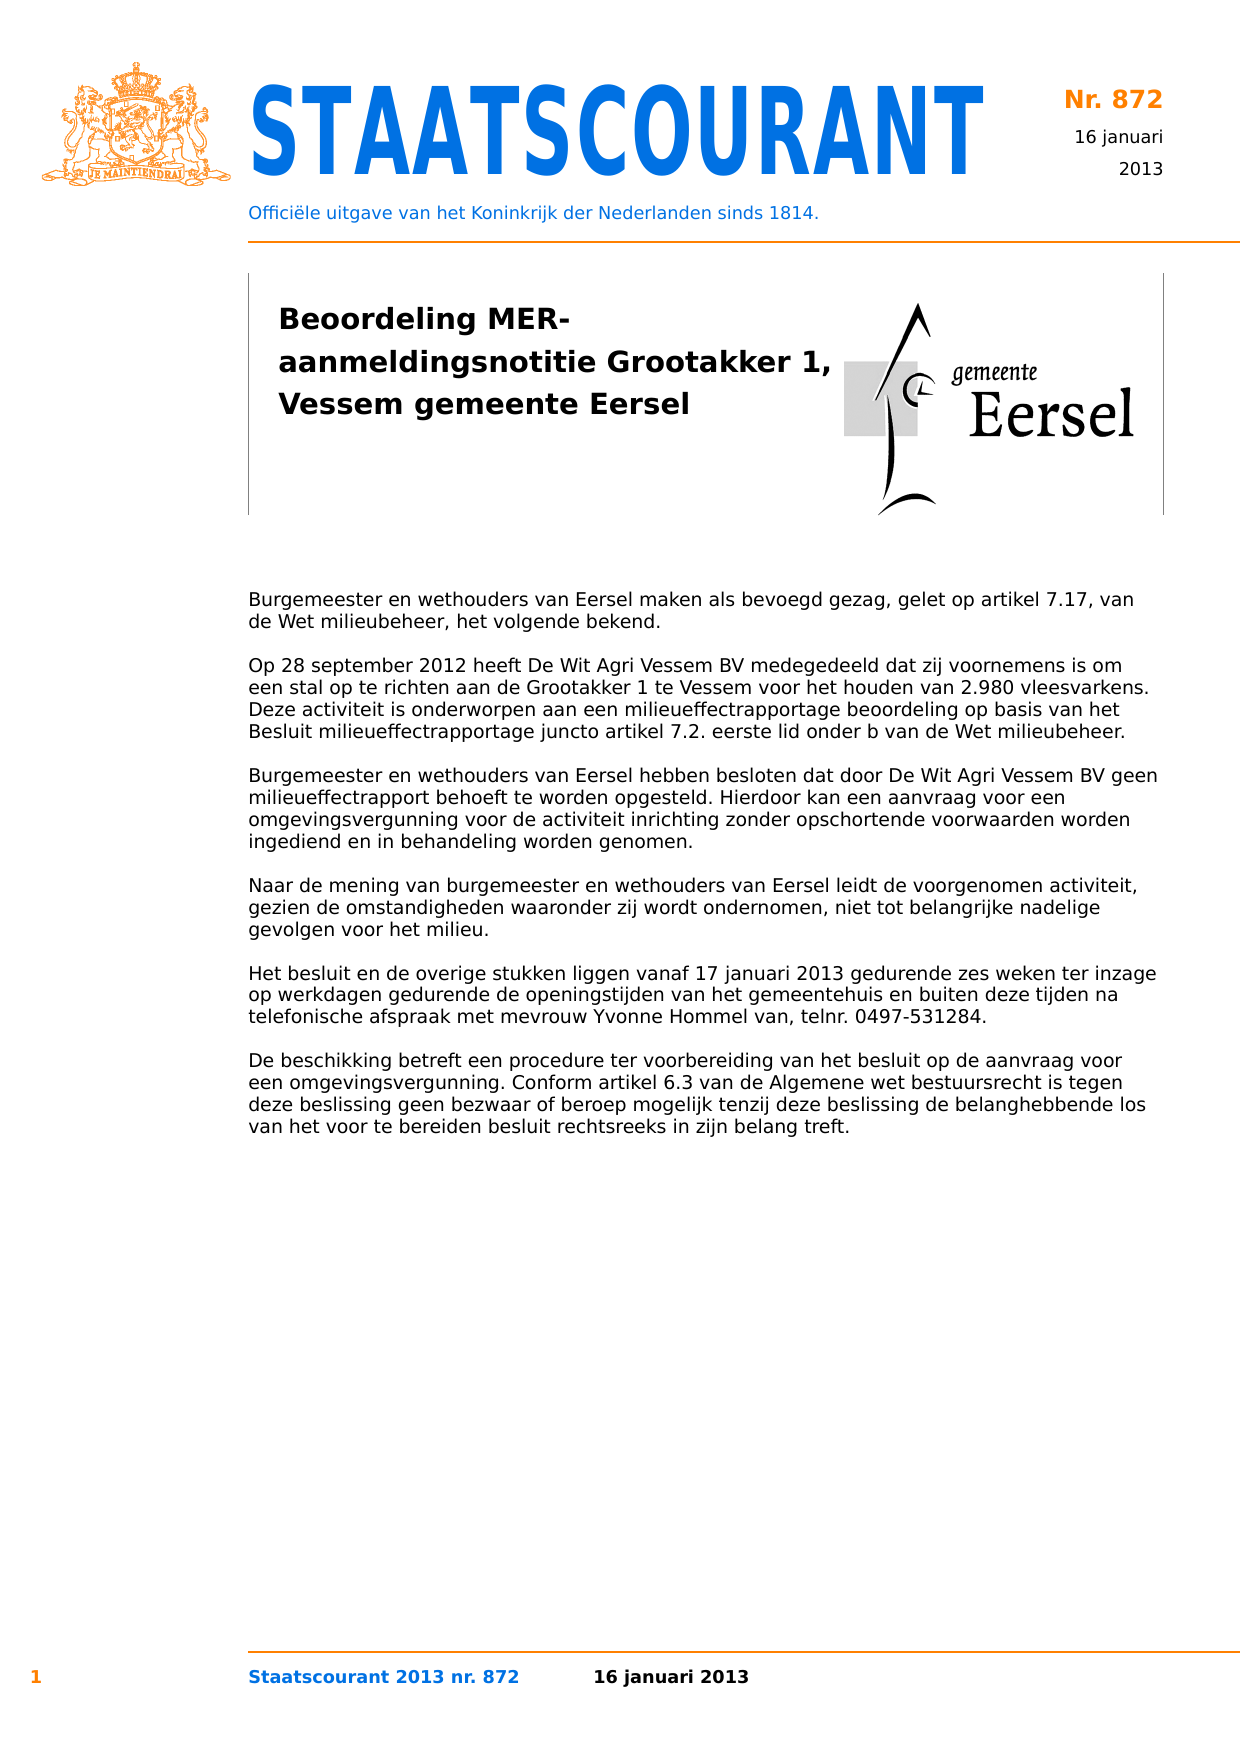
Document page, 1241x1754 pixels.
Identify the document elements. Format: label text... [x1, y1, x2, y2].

table_cell 16 januari [998, 121, 1240, 153]
table_header Nr. 872 [998, 62, 1240, 121]
text De beschikking betreft een procedure ter voorbereiding van het besluit op de aanvraag voor een omgevingsvergunning. Conform artikel 6.3 van de Algemene wet bestuursrecht is tegen deze beslissing geen bezwaar of beroep mogelijk tenzij deze beslissing de belanghebbende los van het voor te bereiden besluit rechtsreeks in zijn belang treft. [248, 1050, 1163, 1138]
table_header [25, 62, 248, 241]
text Burgemeester en wethouders van Eersel maken als bevoegd gezag, gelet op artikel 7.17, van de Wet milieubeheer, het volgende bekend. [248, 589, 1163, 633]
text Het besluit en de overige stukken liggen vanaf 17 januari 2013 gedurende zes weken ter inzage op werkdagen gedurende de openingstijden van het gemeentehuis en buiten deze tijden na telefonische afspraak met mevrouw Yvonne Hommel van, telnr. 0497-531284. [248, 962, 1163, 1028]
text Burgemeester en wethouders van Eersel hebben besloten dat door De Wit Agri Vessem BV geen milieueffectrapport behoeft te worden opgesteld. Hierdoor kan een aanvraag voor een omgevingsvergunning voor de activiteit inrichting zonder opschortende voorwaarden worden ingediend en in behandeling worden genomen. [248, 765, 1163, 853]
picture [844, 302, 1134, 516]
table_cell 2013 [998, 153, 1240, 203]
subtitle Beoordeling MER-aanmeldingsnotitie Grootakker 1, Vessem gemeente Eersel [249, 273, 1163, 515]
text Op 28 september 2012 heeft De Wit Agri Vessem BV medegedeeld dat zij voornemens is om een stal op te richten aan de Grootakker 1 te Vessem voor het houden van 2.980 vleesvarkens. [248, 655, 1163, 699]
table_header STAATSCOURANT [248, 62, 998, 203]
table_cell Officiële uitgave van het Koninkrijk der Nederlanden sinds 1814. [248, 203, 1240, 241]
text Deze activiteit is onderworpen aan een milieueffectrapportage beoordeling op basis van het Besluit milieueffectrapportage juncto artikel 7.2. eerste lid onder b van de Wet milieubeheer. [248, 699, 1163, 743]
picture [41, 62, 231, 186]
text Naar de mening van burgemeester en wethouders van Eersel leidt de voorgenomen activiteit, gezien de omstandigheden waaronder zij wordt ondernomen, niet tot belangrijke nadelige gevolgen voor het milieu. [248, 874, 1163, 941]
